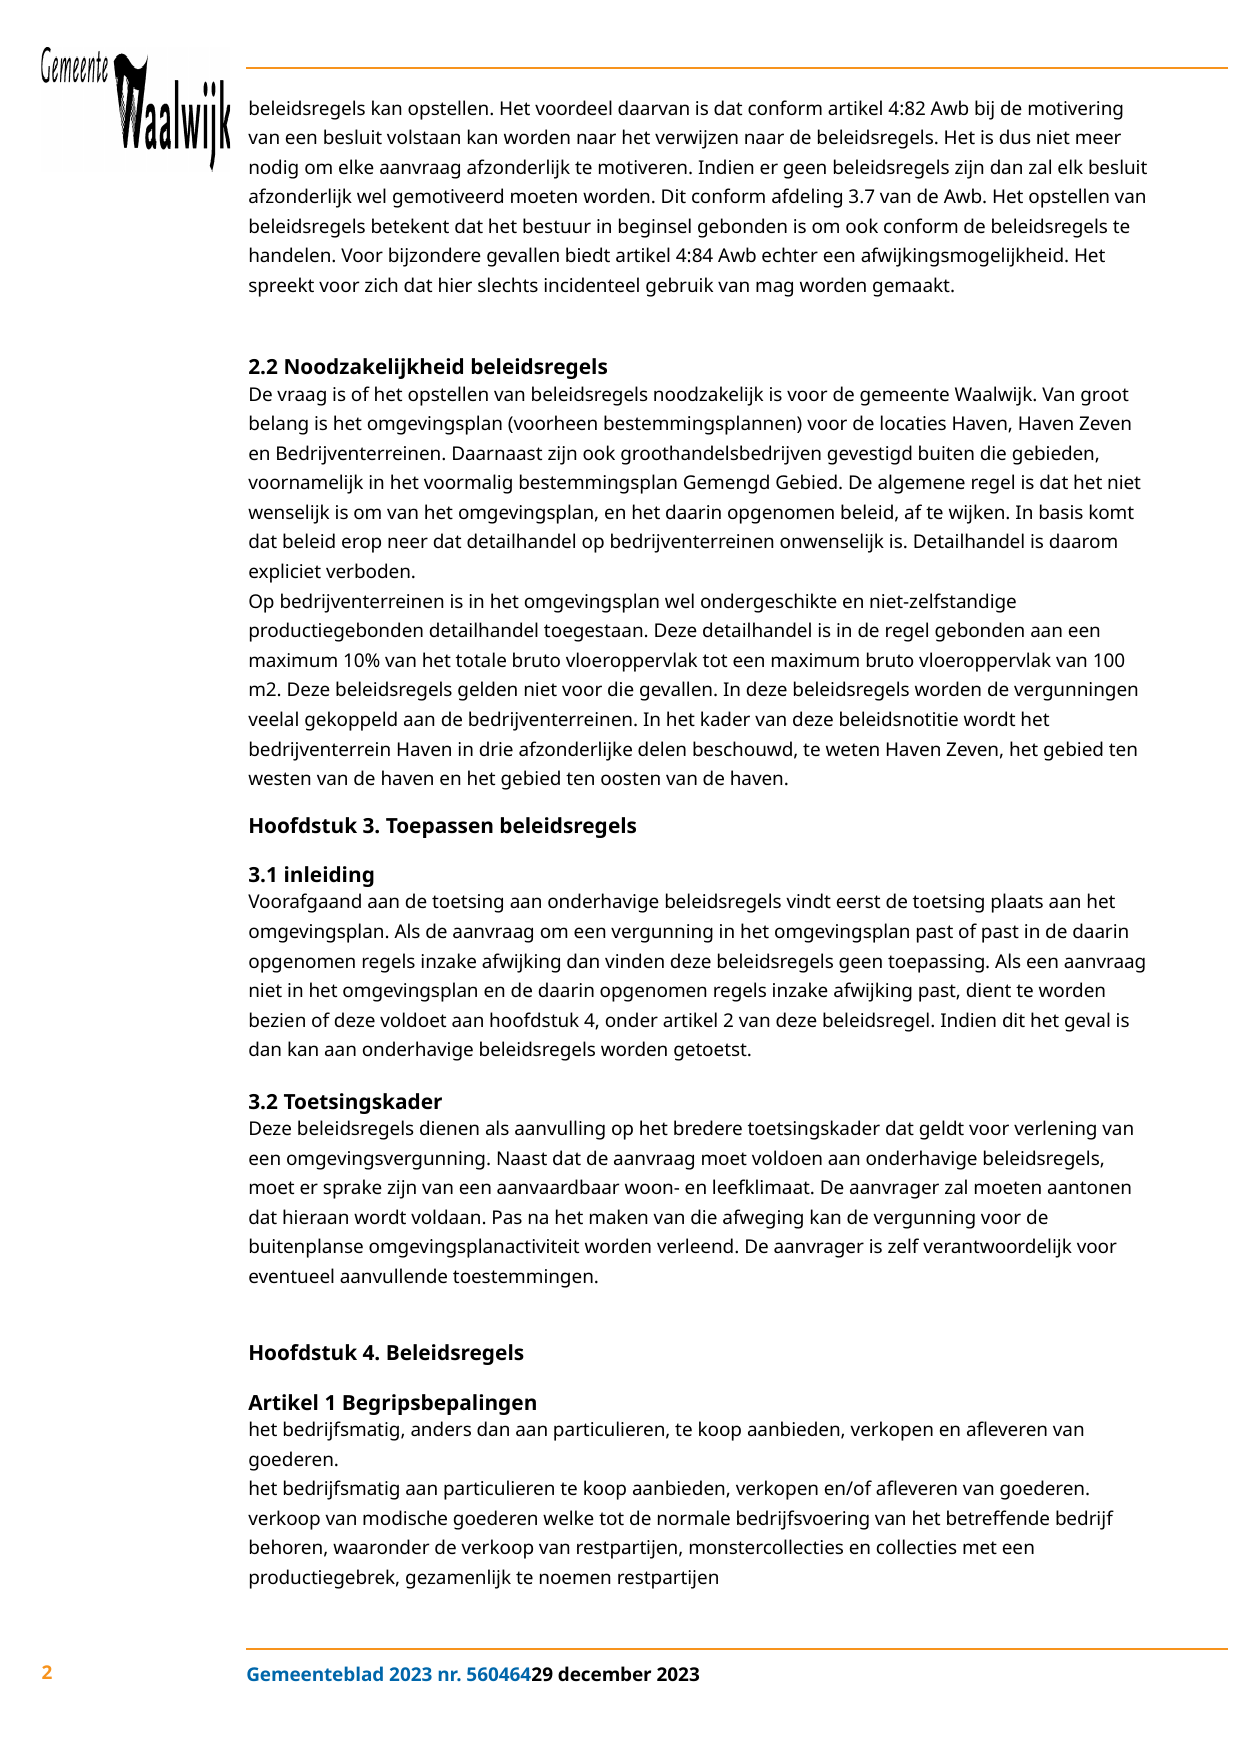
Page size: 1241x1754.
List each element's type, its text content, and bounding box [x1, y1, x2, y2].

text 3.1 inleiding [248, 860, 1152, 889]
text Hoofdstuk 4. Beleidsregels [248, 1338, 1152, 1367]
text 3.2 Toetsingskader [248, 1087, 1152, 1115]
text het bedrijfsmatig, anders dan aan particulieren, te koop aanbieden, verkopen en afleveren van goederen. [248, 1416, 1152, 1472]
text Voorafgaand aan de toetsing aan onderhavige beleidsregels vindt eerst de toetsing plaats aan het omgevingsplan. Als de aanvraag om een vergunning in het omgevingsplan past of past in de daarin opgenomen regels inzake afwijking dan vinden deze beleidsregels geen toepassing. Als een aanvraag niet in het omgevingsplan en de daarin opgenomen regels inzake afwijking past, dient te worden bezien of deze voldoet aan hoofdstuk 4, onder artikel 2 van deze beleidsregel. Indien dit het geval is dan kan aan onderhavige beleidsregels worden getoetst. [248, 889, 1152, 1062]
text Deze beleidsregels dienen als aanvulling op het bredere toetsingskader dat geldt voor verlening van een omgevingsvergunning. Naast dat de aanvraag moet voldoen aan onderhavige beleidsregels, moet er sprake zijn van een aanvaardbaar woon- en leefklimaat. De aanvrager zal moeten aantonen dat hieraan wordt voldaan. Pas na het maken van die afweging kan de vergunning voor de buitenplanse omgevingsplanactiviteit worden verleend. De aanvrager is zelf verantwoordelijk voor eventueel aanvullende toestemmingen. [248, 1115, 1152, 1289]
text het bedrijfsmatig aan particulieren te koop aanbieden, verkopen en/of afleveren van goederen. [248, 1475, 1152, 1501]
text De vraag is of het opstellen van beleidsregels noodzakelijk is voor de gemeente Waalwijk. Van groot belang is het omgevingsplan (voorheen bestemmingsplannen) voor de locaties Haven, Haven Zeven en Bedrijventerreinen. Daarnaast zijn ook groothandelsbedrijven gevestigd buiten die gebieden, voornamelijk in het voormalig bestemmingsplan Gemengd Gebied. De algemene regel is dat het niet wenselijk is om van het omgevingsplan, en het daarin opgenomen beleid, af te wijken. In basis komt dat beleid erop neer dat detailhandel op bedrijventerreinen onwenselijk is. Detailhandel is daarom expliciet verboden. [248, 381, 1152, 584]
text Op bedrijventerreinen is in het omgevingsplan wel ondergeschikte en niet-zelfstandige productiegebonden detailhandel toegestaan. Deze detailhandel is in de regel gebonden aan een maximum 10% van het totale bruto vloeroppervlak tot een maximum bruto vloeroppervlak van 100 m2. Deze beleidsregels gelden niet voor die gevallen. In deze beleidsregels worden de vergunningen veelal gekoppeld aan de bedrijventerreinen. In het kader van deze beleidsnotitie wordt het bedrijventerrein Haven in drie afzonderlijke delen beschouwd, te weten Haven Zeven, het gebied ten westen van de haven en het gebied ten oosten van de haven. [248, 588, 1152, 791]
text Hoofdstuk 3. Toepassen beleidsregels [248, 811, 1152, 839]
text Artikel 1 Begripsbepalingen [248, 1388, 1152, 1416]
text beleidsregels kan opstellen. Het voordeel daarvan is dat conform artikel 4:82 Awb bij de motivering van een besluit volstaan kan worden naar het verwijzen naar de beleidsregels. Het is dus niet meer nodig om elke aanvraag afzonderlijk te motiveren. Indien er geen beleidsregels zijn dan zal elk besluit afzonderlijk wel gemotiveerd moeten worden. Dit conform afdeling 3.7 van de Awb. Het opstellen van beleidsregels betekent dat het bestuur in beginsel gebonden is om ook conform de beleidsregels te handelen. Voor bijzondere gevallen biedt artikel 4:84 Awb echter een afwijkingsmogelijkheid. Het spreekt voor zich dat hier slechts incidenteel gebruik van mag worden gemaakt. [248, 95, 1152, 298]
text 2.2 Noodzakelijkheid beleidsregels [248, 352, 1152, 381]
text verkoop van modische goederen welke tot de normale bedrijfsvoering van het betreffende bedrijf behoren, waaronder de verkoop van restpartijen, monstercollecties en collecties met een productiegebrek, gezamenlijk te noemen restpartijen [248, 1505, 1152, 1590]
picture [41, 47, 231, 172]
